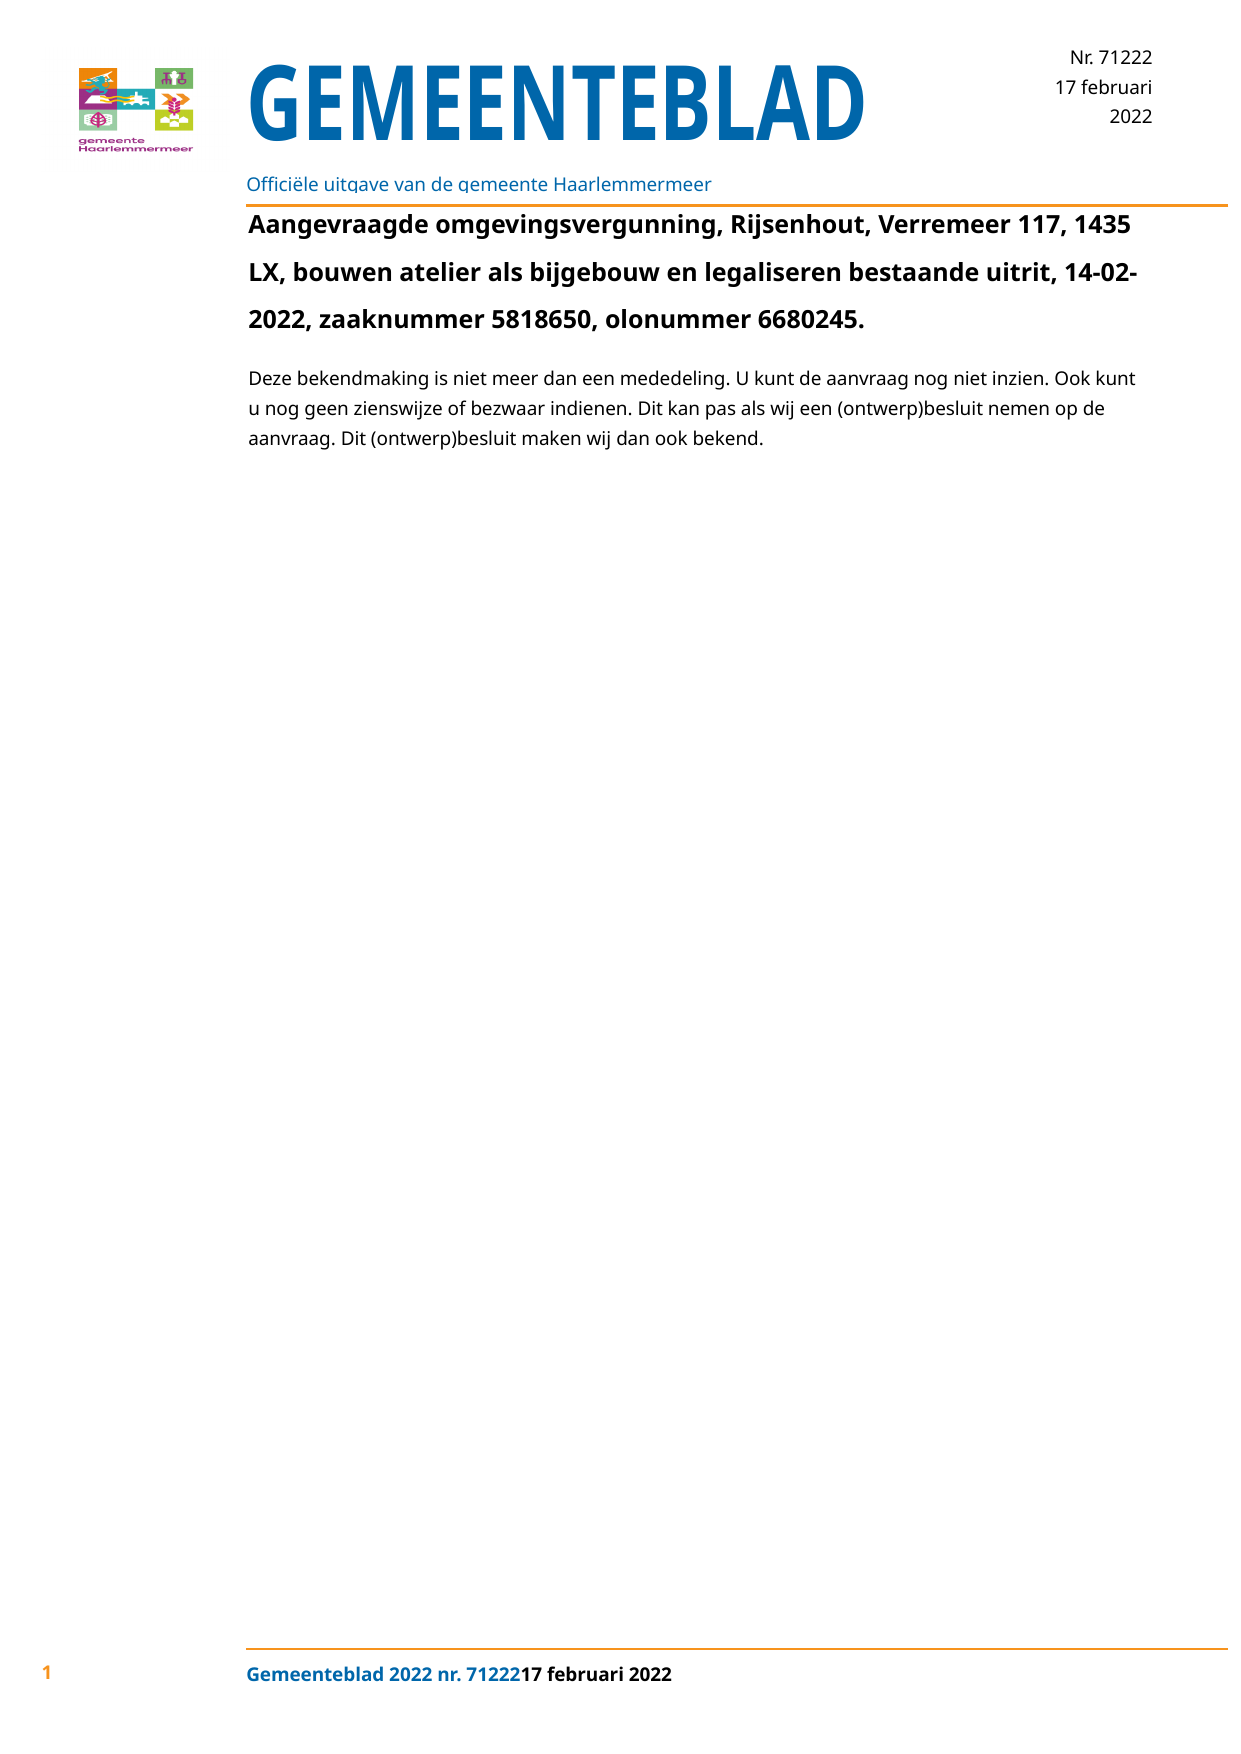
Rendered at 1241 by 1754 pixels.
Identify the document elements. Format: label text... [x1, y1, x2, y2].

text Deze bekendmaking is niet meer dan een mededeling. U kunt de aanvraag nog niet inzien. Ook kunt u nog geen zienswijze of bezwaar indienen. Dit kan pas als wij een (ontwerp)besluit nemen op de aanvraag. Dit (ontwerp)besluit maken wij dan ook bekend. [248, 366, 1152, 450]
picture [41, 47, 231, 172]
text Aangevraagde omgevingsvergunning, Rijsenhout, Verremeer 117, 1435 LX, bouwen atelier als bijgebouw en legaliseren bestaande uitrit, 14-02-2022, zaaknummer 5818650, olonummer 6680245. [248, 207, 1152, 336]
